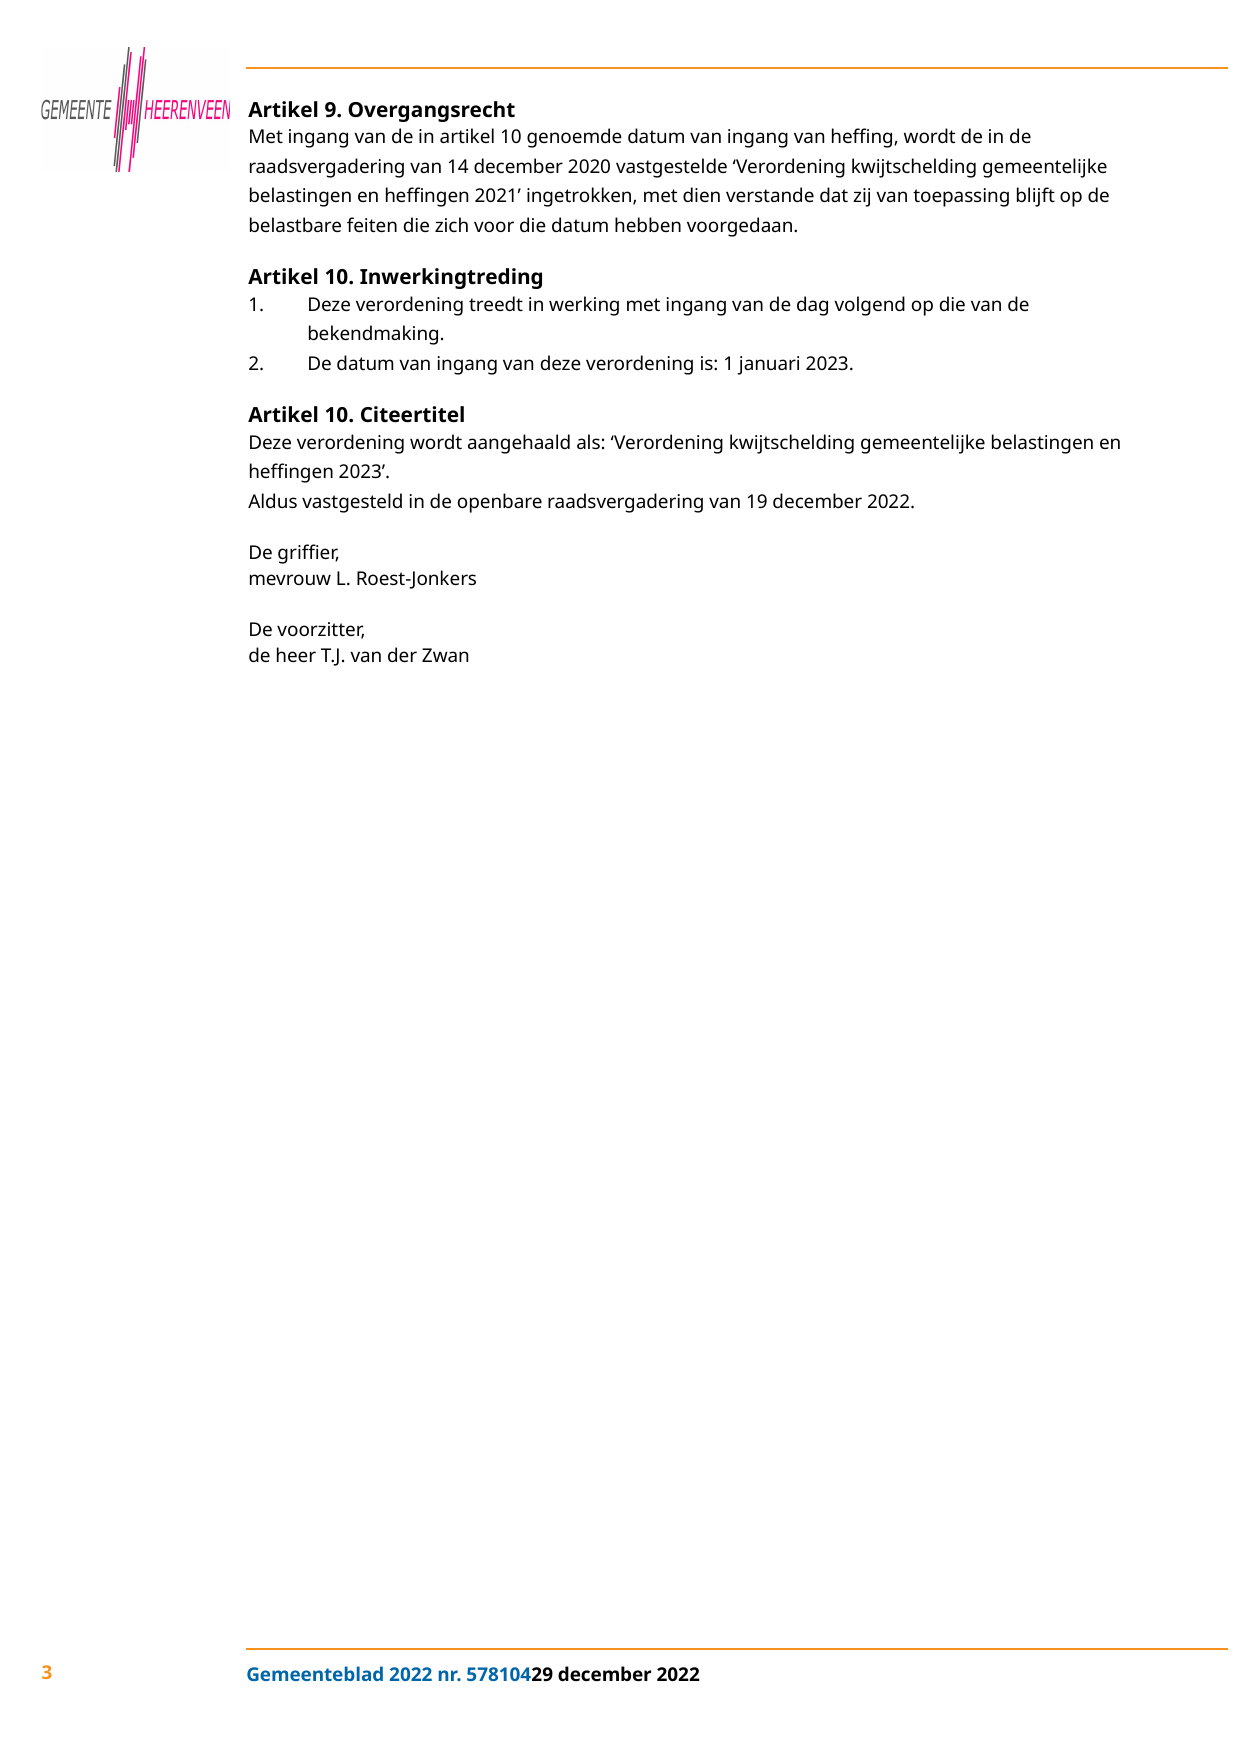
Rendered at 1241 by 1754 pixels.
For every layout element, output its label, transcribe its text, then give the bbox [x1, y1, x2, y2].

picture [41, 47, 231, 172]
text de heer T.J. van der Zwan [248, 642, 1152, 668]
text Artikel 9. Overgangsrecht [248, 95, 1152, 123]
text Aldus vastgesteld in de openbare raadsvergadering van 19 december 2022. [248, 488, 1152, 514]
text Artikel 10. Inwerkingtreding [248, 262, 1152, 291]
text De griffier, [248, 539, 1152, 565]
text mevrouw L. Roest-Jonkers [248, 565, 1152, 591]
text De voorzitter, [248, 617, 1152, 642]
text Deze verordening wordt aangehaald als: ‘Verordening kwijtschelding gemeentelijke belastingen en heffingen 2023’. [248, 429, 1152, 484]
list Deze verordening treedt in werking met ingang van de dag volgend op die van de bekendmaking. [248, 291, 1152, 346]
text Met ingang van de in artikel 10 genoemde datum van ingang van heffing, wordt de in de raadsvergadering van 14 december 2020 vastgestelde ‘Verordening kwijtschelding gemeentelijke belastingen en heffingen 2021’ ingetrokken, met dien verstande dat zij van toepassing blijft op de belastbare feiten die zich voor die datum hebben voorgedaan. [248, 123, 1152, 238]
text Artikel 10. Citeertitel [248, 400, 1152, 429]
list De datum van ingang van deze verordening is: 1 januari 2023. [248, 350, 1152, 376]
